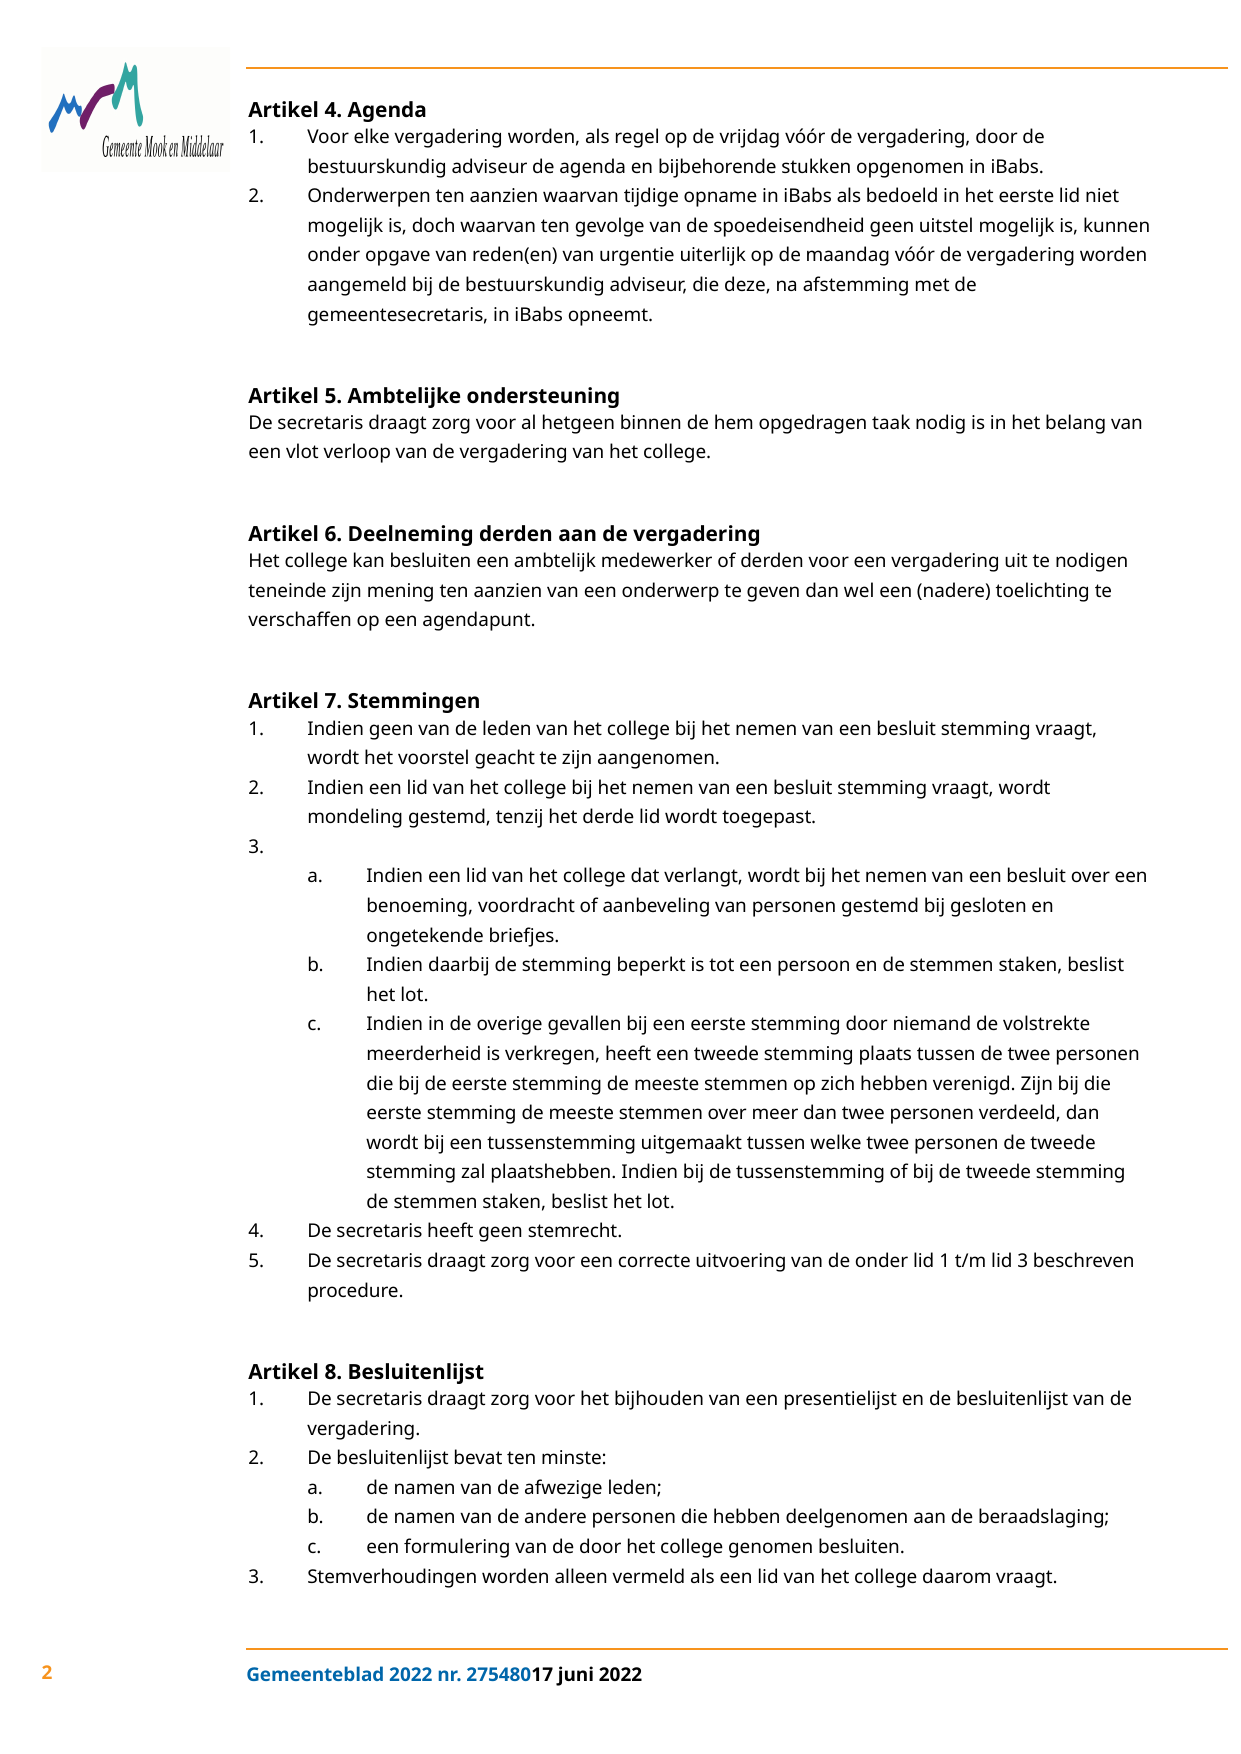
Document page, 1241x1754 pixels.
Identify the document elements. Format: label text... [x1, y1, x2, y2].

text Artikel 8. Besluitenlijst [248, 1357, 1152, 1385]
list Stemverhoudingen worden alleen vermeld als een lid van het college daarom vraagt. [248, 1563, 1152, 1588]
list De secretaris draagt zorg voor het bijhouden van een presentielijst en de besluitenlijst van de vergadering. [248, 1385, 1152, 1441]
picture [41, 47, 231, 172]
list De besluitenlijst bevat ten minste: [248, 1444, 1152, 1470]
list Indien in de overige gevallen bij een eerste stemming door niemand de volstrekte meerderheid is verkregen, heeft een tweede stemming plaats tussen de twee personen die bij de eerste stemming de meeste stemmen op zich hebben verenigd. Zijn bij die eerste stemming de meeste stemmen over meer dan twee personen verdeeld, dan wordt bij een tussenstemming uitgemaakt tussen welke twee personen de tweede stemming zal plaatshebben. Indien bij de tussenstemming of bij de tweede stemming de stemmen staken, beslist het lot. [307, 1011, 1152, 1214]
list Indien daarbij de stemming beperkt is tot een persoon en de stemmen staken, beslist het lot. [307, 951, 1152, 1007]
list Onderwerpen ten aanzien waarvan tijdige opname in iBabs als bedoeld in het eerste lid niet mogelijk is, doch waarvan ten gevolge van de spoedeisendheid geen uitstel mogelijk is, kunnen onder opgave van reden(en) van urgentie uiterlijk op de maandag vóór de vergadering worden aangemeld bij de bestuurskundig adviseur, die deze, na afstemming met de gemeentesecretaris, in iBabs opneemt. [248, 182, 1152, 326]
list Indien een lid van het college dat verlangt, wordt bij het nemen van een besluit over een benoeming, voordracht of aanbeveling van personen gestemd bij gesloten en ongetekende briefjes. [307, 863, 1152, 948]
list De secretaris draagt zorg voor een correcte uitvoering van de onder lid 1 t/m lid 3 beschreven procedure. [248, 1247, 1152, 1303]
text De secretaris draagt zorg voor al hetgeen binnen de hem opgedragen taak nodig is in het belang van een vlot verloop van de vergadering van het college. [248, 409, 1152, 464]
text Artikel 4. Agenda [248, 95, 1152, 123]
list een formulering van de door het college genomen besluiten. [307, 1533, 1152, 1559]
list de namen van de afwezige leden; [307, 1474, 1152, 1500]
list Indien een lid van het college bij het nemen van een besluit stemming vraagt, wordt mondeling gestemd, tenzij het derde lid wordt toegepast. [248, 774, 1152, 829]
list Voor elke vergadering worden, als regel op de vrijdag vóór de vergadering, door de bestuurskundig adviseur de agenda en bijbehorende stukken opgenomen in iBabs. [248, 123, 1152, 178]
text Artikel 5. Ambtelijke ondersteuning [248, 381, 1152, 409]
text Het college kan besluiten een ambtelijk medewerker of derden voor een vergadering uit te nodigen teneinde zijn mening ten aanzien van een onderwerp te geven dan wel een (nadere) toelichting te verschaffen op een agendapunt. [248, 547, 1152, 632]
text Artikel 6. Deelneming derden aan de vergadering [248, 519, 1152, 547]
list De secretaris heeft geen stemrecht. [248, 1218, 1152, 1243]
list Indien geen van de leden van het college bij het nemen van een besluit stemming vraagt, wordt het voorstel geacht te zijn aangenomen. [248, 715, 1152, 770]
text Artikel 7. Stemmingen [248, 686, 1152, 715]
list de namen van de andere personen die hebben deelgenomen aan de beraadslaging; [307, 1504, 1152, 1529]
